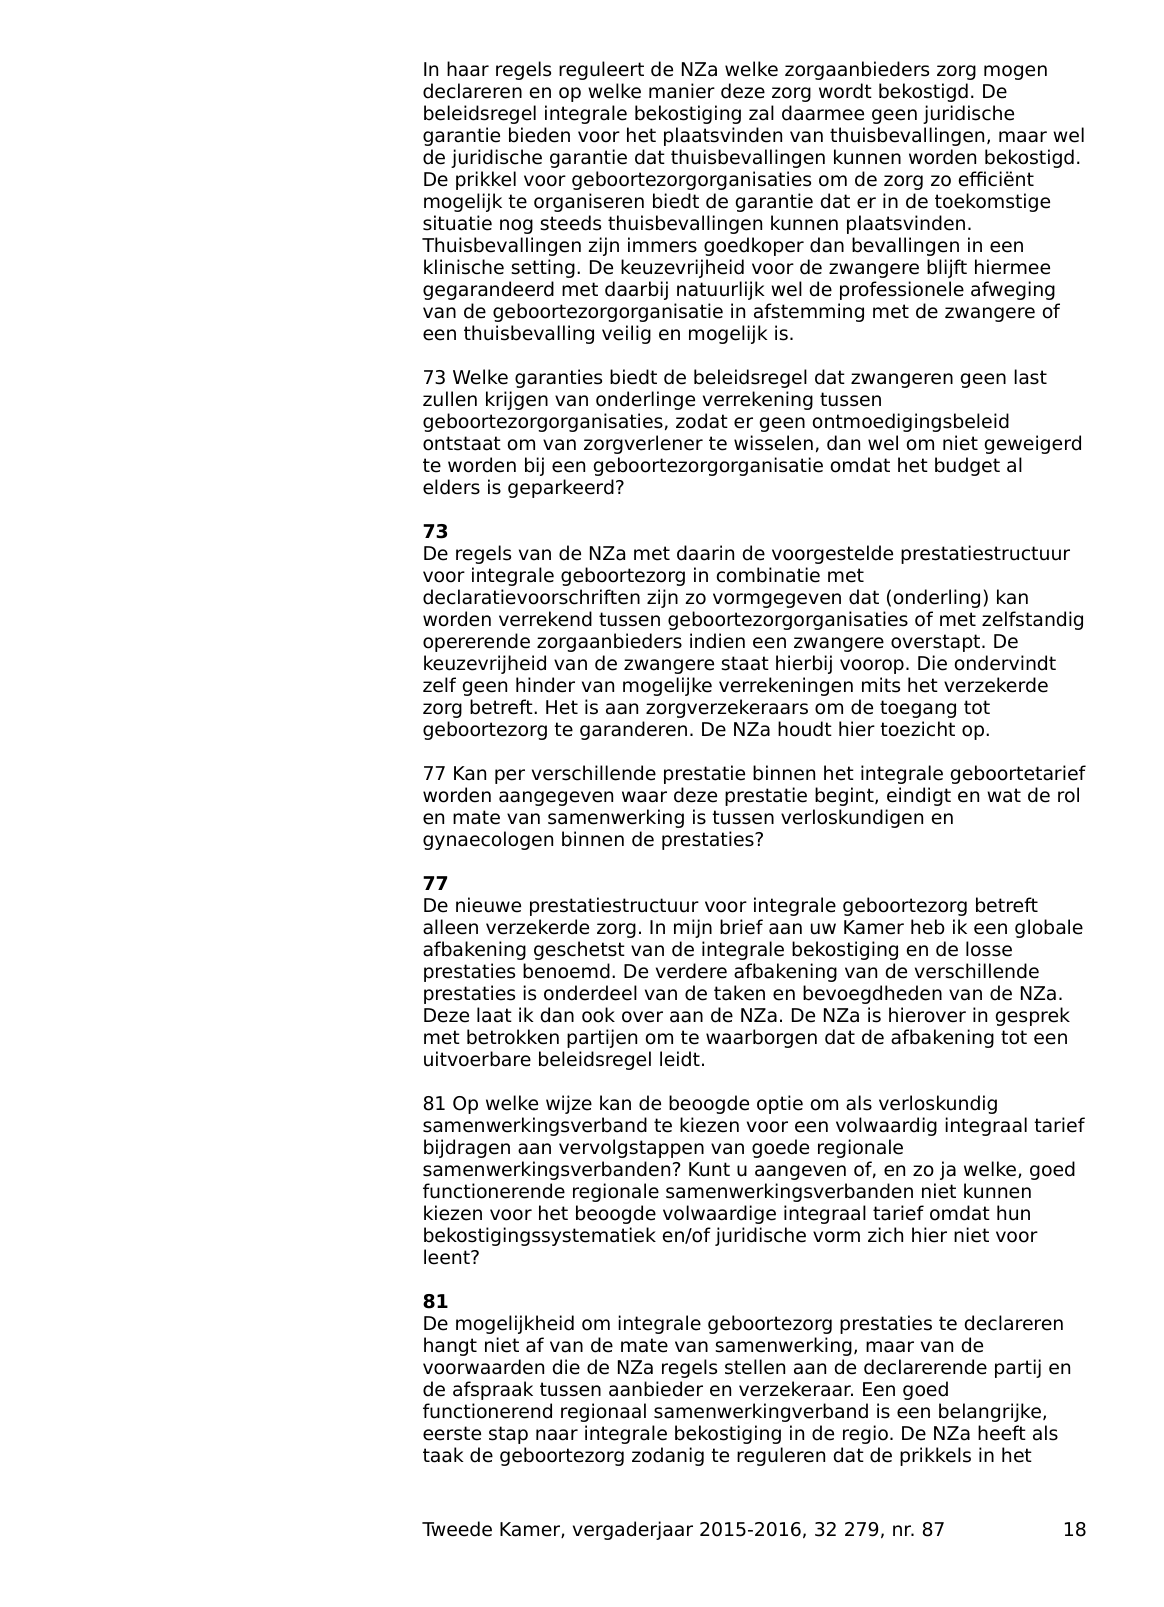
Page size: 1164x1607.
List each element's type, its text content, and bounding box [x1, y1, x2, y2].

text De mogelijkheid om integrale geboortezorg prestaties te declareren hangt niet af van de mate van samenwerking, maar van de voorwaarden die de NZa regels stellen aan de declarerende partij en de afspraak tussen aanbieder en verzekeraar. Een goed functionerend regionaal samenwerkingverband is een belangrijke, eerste stap naar integrale bekostiging in de regio. De NZa heeft als taak de geboortezorg zodanig te reguleren dat de prikkels in het [422, 1313, 1087, 1467]
text In haar regels reguleert de NZa welke zorgaanbieders zorg mogen declareren en op welke manier deze zorg wordt bekostigd. De beleidsregel integrale bekostiging zal daarmee geen juridische garantie bieden voor het plaatsvinden van thuisbevallingen, maar wel de juridische garantie dat thuisbevallingen kunnen worden bekostigd. De prikkel voor geboortezorgorganisaties om de zorg zo efficiënt mogelijk te organiseren biedt de garantie dat er in de toekomstige situatie nog steeds thuisbevallingen kunnen plaatsvinden. Thuisbevallingen zijn immers goedkoper dan bevallingen in een klinische setting. De keuzevrijheid voor de zwangere blijft hiermee gegarandeerd met daarbij natuurlijk wel de professionele afweging van de geboortezorgorganisatie in afstemming met de zwangere of een thuisbevalling veilig en mogelijk is. [422, 59, 1087, 345]
text De regels van de NZa met daarin de voorgestelde prestatiestructuur voor integrale geboortezorg in combinatie met declaratievoorschriften zijn zo vormgegeven dat (onderling) kan worden verrekend tussen geboortezorgorganisaties of met zelfstandig opererende zorgaanbieders indien een zwangere overstapt. De keuzevrijheid van de zwangere staat hierbij voorop. Die ondervindt zelf geen hinder van mogelijke verrekeningen mits het verzekerde zorg betreft. Het is aan zorgverzekeraars om de toegang tot geboortezorg te garanderen. De NZa houdt hier toezicht op. [422, 543, 1087, 741]
text 73 [422, 521, 1087, 543]
text 81 Op welke wijze kan de beoogde optie om als verloskundig samenwerkingsverband te kiezen voor een volwaardig integraal tarief bijdragen aan vervolgstappen van goede regionale samenwerkingsverbanden? Kunt u aangeven of, en zo ja welke, goed functionerende regionale samenwerkingsverbanden niet kunnen kiezen voor het beoogde volwaardige integraal tarief omdat hun bekostigingssystematiek en/of juridische vorm zich hier niet voor leent? [422, 1093, 1087, 1269]
text De nieuwe prestatiestructuur voor integrale geboortezorg betreft alleen verzekerde zorg. In mijn brief aan uw Kamer heb ik een globale afbakening geschetst van de integrale bekostiging en de losse prestaties benoemd. De verdere afbakening van de verschillende prestaties is onderdeel van de taken en bevoegdheden van de NZa. Deze laat ik dan ook over aan de NZa. De NZa is hierover in gesprek met betrokken partijen om te waarborgen dat de afbakening tot een uitvoerbare beleidsregel leidt. [422, 895, 1087, 1071]
text 77 [422, 873, 1087, 895]
text 77 Kan per verschillende prestatie binnen het integrale geboortetarief worden aangegeven waar deze prestatie begint, eindigt en wat de rol en mate van samenwerking is tussen verloskundigen en gynaecologen binnen de prestaties? [422, 763, 1087, 851]
text 73 Welke garanties biedt de beleidsregel dat zwangeren geen last zullen krijgen van onderlinge verrekening tussen geboortezorgorganisaties, zodat er geen ontmoedigingsbeleid ontstaat om van zorgverlener te wisselen, dan wel om niet geweigerd te worden bij een geboortezorgorganisatie omdat het budget al elders is geparkeerd? [422, 367, 1087, 499]
text 81 [422, 1291, 1087, 1313]
